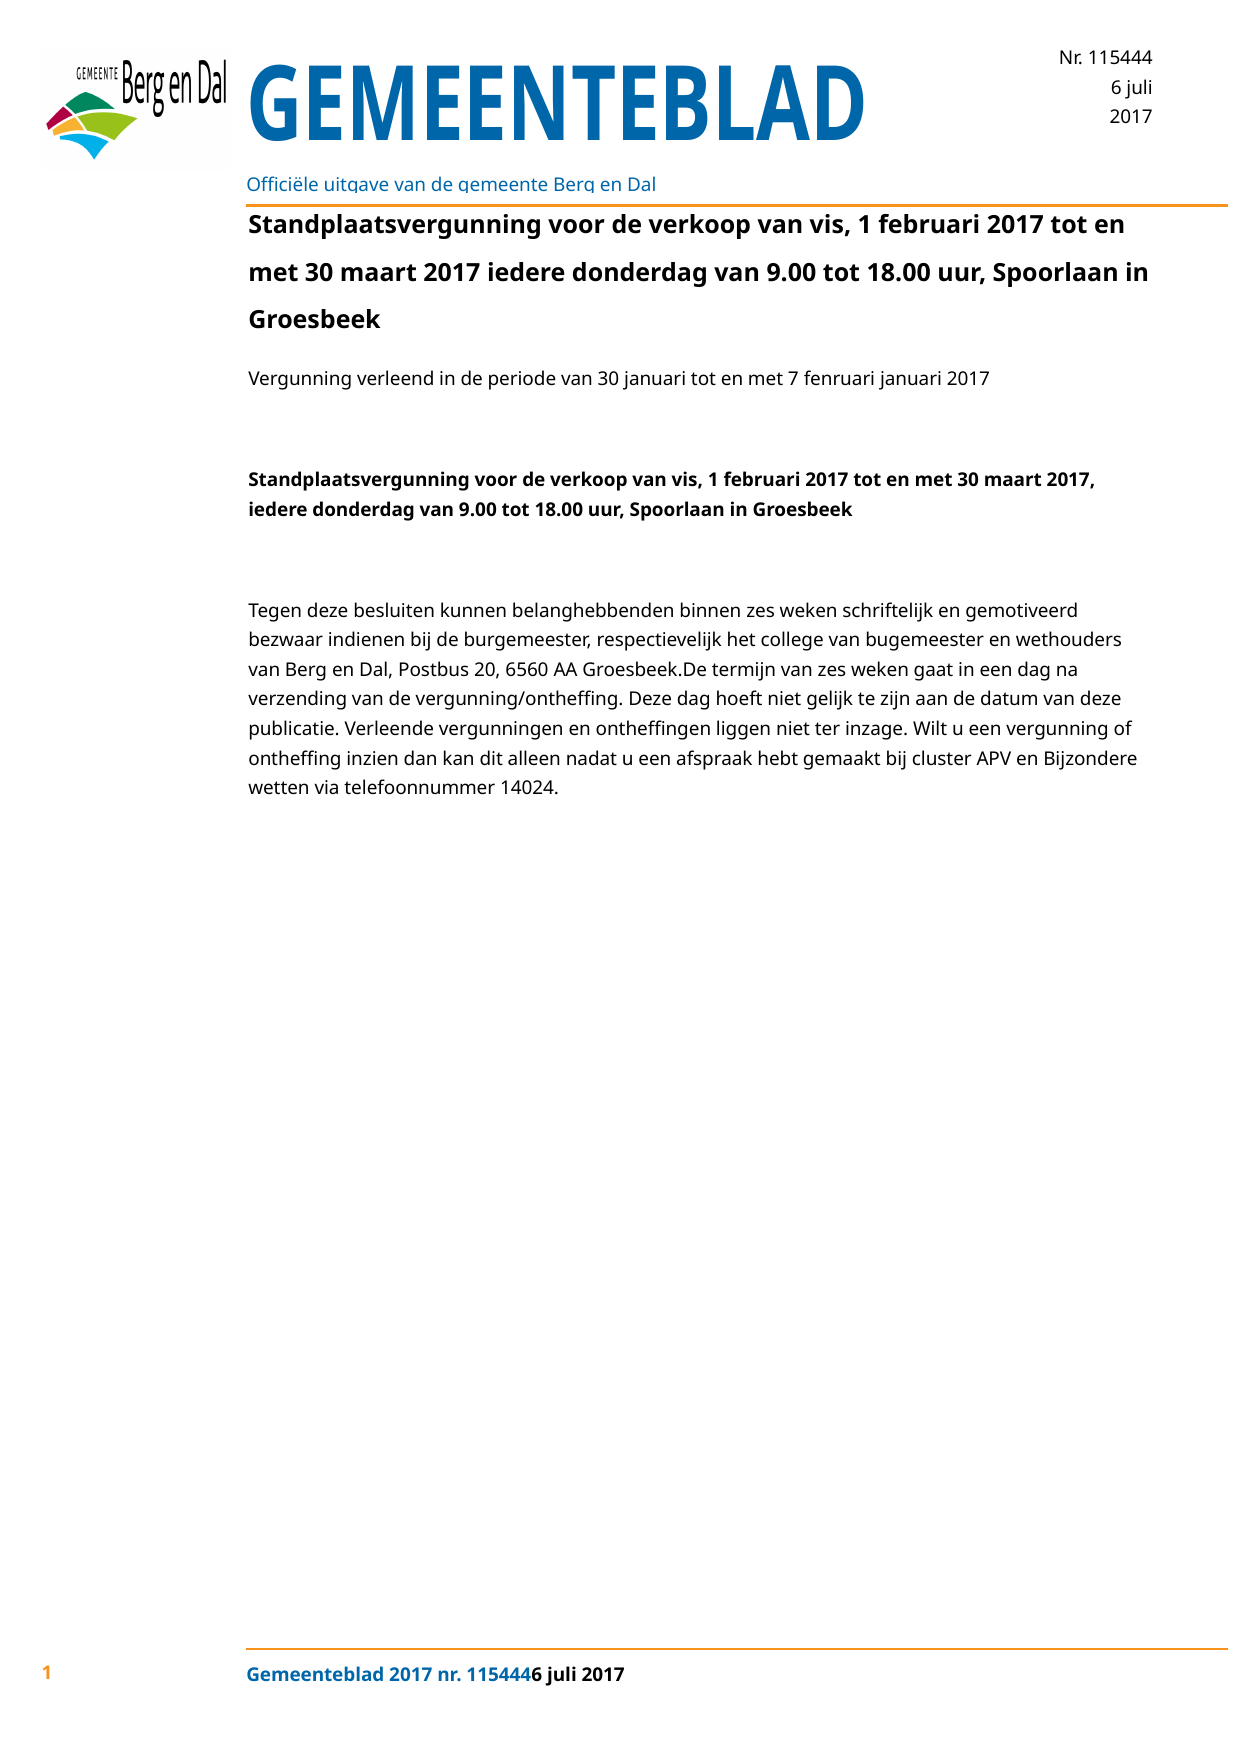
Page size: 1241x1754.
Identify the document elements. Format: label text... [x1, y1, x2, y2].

picture [41, 47, 231, 172]
text Standplaatsvergunning voor de verkoop van vis, 1 februari 2017 tot en met 30 maart 2017 iedere donderdag van 9.00 tot 18.00 uur, Spoorlaan in Groesbeek [248, 207, 1152, 336]
text Vergunning verleend in de periode van 30 januari tot en met 7 fenruari januari 2017 [248, 366, 1152, 391]
text Standplaatsvergunning voor de verkoop van vis, 1 februari 2017 tot en met 30 maart 2017, iedere donderdag van 9.00 tot 18.00 uur, Spoorlaan in Groesbeek [248, 466, 1152, 522]
text Tegen deze besluiten kunnen belanghebbenden binnen zes weken schriftelijk en gemotiveerd bezwaar indienen bij de burgemeester, respectievelijk het college van bugemeester en wethouders van Berg en Dal, Postbus 20, 6560 AA Groesbeek.De termijn van zes weken gaat in een dag na verzending van de vergunning/ontheffing. Deze dag hoeft niet gelijk te zijn aan de datum van deze publicatie. Verleende vergunningen en ontheffingen liggen niet ter inzage. Wilt u een vergunning of ontheffing inzien dan kan dit alleen nadat u een afspraak hebt gemaakt bij cluster APV en Bijzondere wetten via telefoonnummer 14024. [248, 597, 1152, 800]
